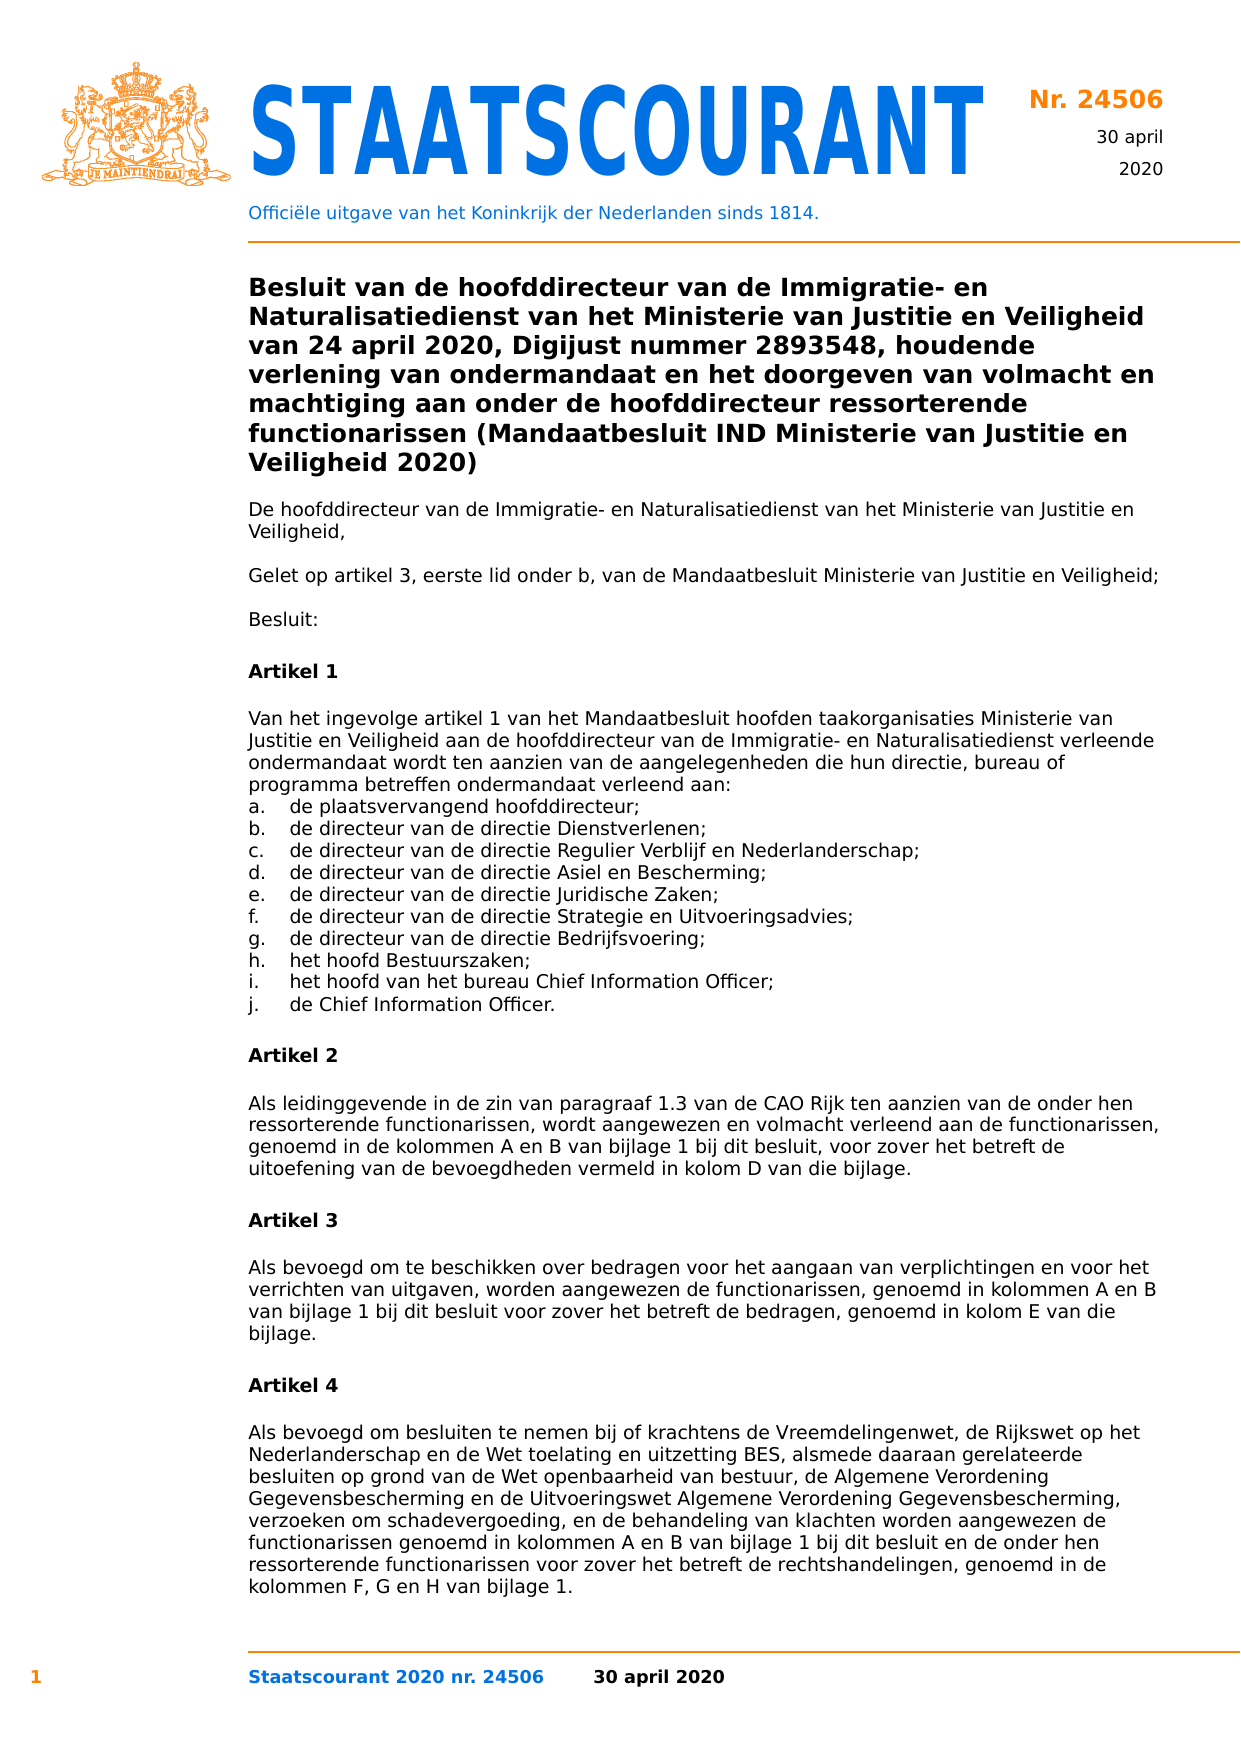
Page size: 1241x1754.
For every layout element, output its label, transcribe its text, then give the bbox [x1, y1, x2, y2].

subtitle Besluit van de hoofddirecteur van de Immigratie- en Naturalisatiedienst van het Ministerie van Justitie en Veiligheid van 24 april 2020, Digijust nummer 2893548, houdende verlening van ondermandaat en het doorgeven van volmacht en machtiging aan onder de hoofddirecteur ressorterende functionarissen (Mandaatbesluit IND Ministerie van Justitie en Veiligheid 2020) [248, 273, 1163, 477]
text De hoofddirecteur van de Immigratie- en Naturalisatiedienst van het Ministerie van Justitie en Veiligheid, [248, 499, 1163, 543]
text Van het ingevolge artikel 1 van het Mandaatbesluit hoofden taakorganisaties Ministerie van Justitie en Veiligheid aan de hoofddirecteur van de Immigratie- en Naturalisatiedienst verleende ondermandaat wordt ten aanzien van de aangelegenheden die hun directie, bureau of programma betreffen ondermandaat verleend aan: [248, 708, 1163, 796]
table_header [25, 62, 248, 241]
text Als bevoegd om te beschikken over bedragen voor het aangaan van verplichtingen en voor het verrichten van uitgaven, worden aangewezen de functionarissen, genoemd in kolommen A en B van bijlage 1 bij dit besluit voor zover het betreft de bedragen, genoemd in kolom E van die bijlage. [248, 1257, 1163, 1345]
subtitle Artikel 3 [248, 1210, 1163, 1232]
text Als leidinggevende in de zin van paragraaf 1.3 van de CAO Rijk ten aanzien van de onder hen ressorterende functionarissen, wordt aangewezen en volmacht verleend aan de functionarissen, genoemd in de kolommen A en B van bijlage 1 bij dit besluit, voor zover het betreft de uitoefening van de bevoegdheden vermeld in kolom D van die bijlage. [248, 1092, 1163, 1180]
text i. het hoofd van het bureau Chief Information Officer; [248, 971, 1163, 993]
text a. de plaatsvervangend hoofddirecteur; [248, 796, 1163, 818]
text b. de directeur van de directie Dienstverlenen; [248, 818, 1163, 839]
subtitle Artikel 4 [248, 1375, 1163, 1397]
subtitle Artikel 1 [248, 661, 1163, 683]
text Besluit: [248, 609, 1163, 631]
text Als bevoegd om besluiten te nemen bij of krachtens de Vreemdelingenwet, de Rijkswet op het Nederlanderschap en de Wet toelating en uitzetting BES, alsmede daaraan gerelateerde besluiten op grond van de Wet openbaarheid van bestuur, de Algemene Verordening Gegevensbescherming en de Uitvoeringswet Algemene Verordening Gegevensbescherming, verzoeken om schadevergoeding, en de behandeling van klachten worden aangewezen de functionarissen genoemd in kolommen A en B van bijlage 1 bij dit besluit en de onder hen ressorterende functionarissen voor zover het betreft de rechtshandelingen, genoemd in de kolommen F, G en H van bijlage 1. [248, 1422, 1163, 1598]
text f. de directeur van de directie Strategie en Uitvoeringsadvies; [248, 906, 1163, 927]
picture [41, 62, 231, 186]
text g. de directeur van de directie Bedrijfsvoering; [248, 927, 1163, 949]
text c. de directeur van de directie Regulier Verblijf en Nederlanderschap; [248, 839, 1163, 862]
table_header STAATSCOURANT [248, 62, 998, 203]
text d. de directeur van de directie Asiel en Bescherming; [248, 862, 1163, 883]
subtitle Artikel 2 [248, 1045, 1163, 1067]
text h. het hoofd Bestuurszaken; [248, 949, 1163, 971]
table_cell 30 april [998, 121, 1240, 153]
table_cell Officiële uitgave van het Koninkrijk der Nederlanden sinds 1814. [248, 203, 1240, 241]
text Gelet op artikel 3, eerste lid onder b, van de Mandaatbesluit Ministerie van Justitie en Veiligheid; [248, 565, 1163, 587]
text j. de Chief Information Officer. [248, 993, 1163, 1015]
text e. de directeur van de directie Juridische Zaken; [248, 883, 1163, 906]
table_cell 2020 [998, 153, 1240, 203]
table_header Nr. 24506 [998, 62, 1240, 121]
